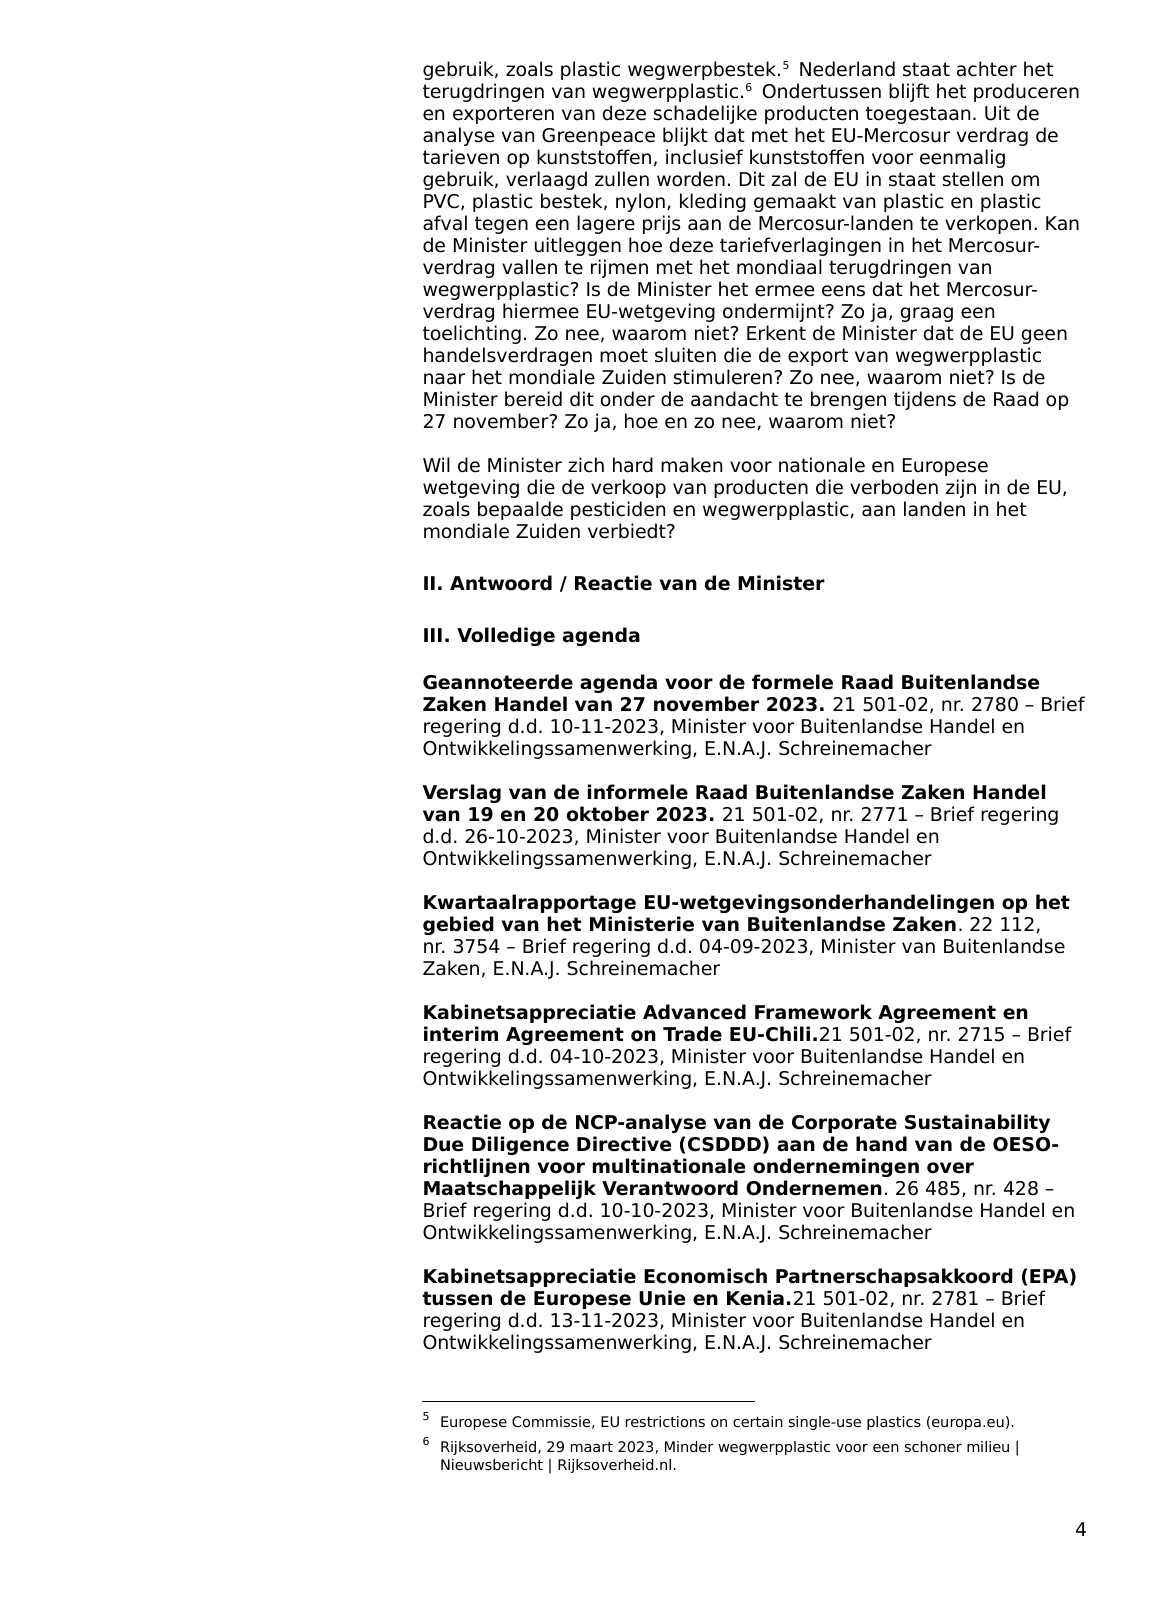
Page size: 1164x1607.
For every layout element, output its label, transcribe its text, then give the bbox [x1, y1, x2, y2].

text Rijksoverheid, 29 maart 2023, Minder wegwerpplastic voor een schoner milieu | Nieuwsbericht | Rijksoverheid.nl. [422, 1435, 1087, 1474]
text Verslag van de informele Raad Buitenlandse Zaken Handel van 19 en 20 oktober 2023. 21 501-02, nr. 2771 – Brief regering d.d. 26-10-2023, Minister voor Buitenlandse Handel en Ontwikkelingssamenwerking, E.N.A.J. Schreinemacher [422, 782, 1087, 870]
text Europese Commissie, EU restrictions on certain single-use plastics (europa.eu). [422, 1410, 1087, 1432]
subtitle II. Antwoord / Reactie van de Minister [422, 573, 1087, 595]
text gebruik, zoals plastic wegwerpbestek. Nederland staat achter het terugdringen van wegwerpplastic. Ondertussen blijft het produceren en exporteren van deze schadelijke producten toegestaan. Uit de analyse van Greenpeace blijkt dat met het EU-Mercosur verdrag de tarieven op kunststoffen, inclusief kunststoffen voor eenmalig gebruik, verlaagd zullen worden. Dit zal de EU in staat stellen om PVC, plastic bestek, nylon, kleding gemaakt van plastic en plastic afval tegen een lagere prijs aan de Mercosur-landen te verkopen. Kan de Minister uitleggen hoe deze tariefverlagingen in het Mercosur-verdrag vallen te rijmen met het mondiaal terugdringen van wegwerpplastic? Is de Minister het ermee eens dat het Mercosur-verdrag hiermee EU-wetgeving ondermijnt? Zo ja, graag een toelichting. Zo nee, waarom niet? Erkent de Minister dat de EU geen handelsverdragen moet sluiten die de export van wegwerpplastic naar het mondiale Zuiden stimuleren? Zo nee, waarom niet? Is de Minister bereid dit onder de aandacht te brengen tijdens de Raad op 27 november? Zo ja, hoe en zo nee, waarom niet? [422, 59, 1087, 433]
text Wil de Minister zich hard maken voor nationale en Europese wetgeving die de verkoop van producten die verboden zijn in de EU, zoals bepaalde pesticiden en wegwerpplastic, aan landen in het mondiale Zuiden verbiedt? [422, 455, 1087, 543]
text Geannoteerde agenda voor de formele Raad Buitenlandse Zaken Handel van 27 november 2023. 21 501-02, nr. 2780 – Brief regering d.d. 10-11-2023, Minister voor Buitenlandse Handel en Ontwikkelingssamenwerking, E.N.A.J. Schreinemacher [422, 672, 1087, 760]
text Kwartaalrapportage EU-wetgevingsonderhandelingen op het gebied van het Ministerie van Buitenlandse Zaken. 22 112, nr. 3754 – Brief regering d.d. 04-09-2023, Minister van Buitenlandse Zaken, E.N.A.J. Schreinemacher [422, 892, 1087, 980]
text Kabinetsappreciatie Economisch Partnerschapsakkoord (EPA) tussen de Europese Unie en Kenia.21 501-02, nr. 2781 – Brief regering d.d. 13-11-2023, Minister voor Buitenlandse Handel en Ontwikkelingssamenwerking, E.N.A.J. Schreinemacher [422, 1266, 1087, 1354]
text Kabinetsappreciatie Advanced Framework Agreement en interim Agreement on Trade EU-Chili.21 501-02, nr. 2715 – Brief regering d.d. 04-10-2023, Minister voor Buitenlandse Handel en Ontwikkelingssamenwerking, E.N.A.J. Schreinemacher [422, 1002, 1087, 1090]
subtitle III. Volledige agenda [422, 625, 1087, 647]
text Reactie op de NCP-analyse van de Corporate Sustainability Due Diligence Directive (CSDDD) aan de hand van de OESO-richtlijnen voor multinationale ondernemingen over Maatschappelijk Verantwoord Ondernemen. 26 485, nr. 428 – Brief regering d.d. 10-10-2023, Minister voor Buitenlandse Handel en Ontwikkelingssamenwerking, E.N.A.J. Schreinemacher [422, 1112, 1087, 1244]
